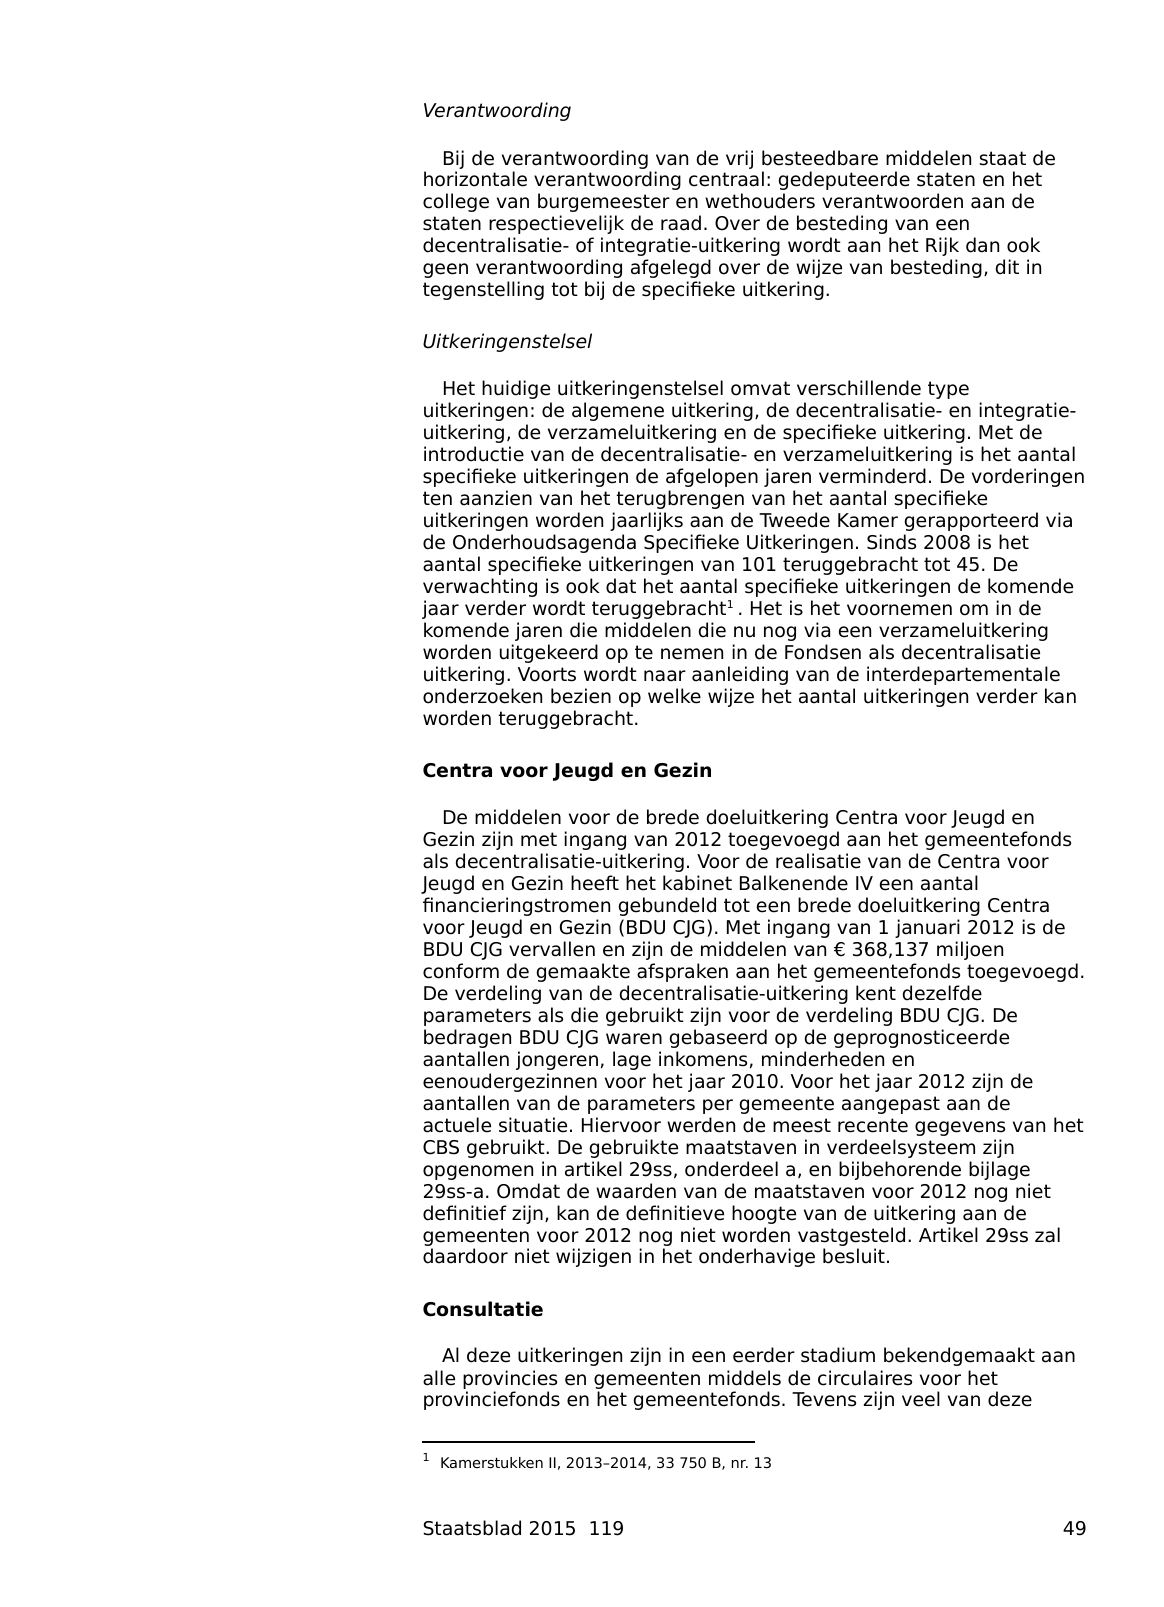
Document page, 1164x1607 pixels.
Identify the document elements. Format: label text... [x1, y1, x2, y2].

text Al deze uitkeringen zijn in een eerder stadium bekendgemaakt aan alle provincies en gemeenten middels de circulaires voor het provinciefonds en het gemeentefonds. Tevens zijn veel van deze [422, 1345, 1087, 1411]
text Bij de verantwoording van de vrij besteedbare middelen staat de horizontale verantwoording centraal: gedeputeerde staten en het college van burgemeester en wethouders verantwoorden aan de staten respectievelijk de raad. Over de besteding van een decentralisatie- of integratie-uitkering wordt aan het Rijk dan ook geen verantwoording afgelegd over de wijze van besteding, dit in tegenstelling tot bij de specifieke uitkering. [422, 147, 1087, 301]
text De middelen voor de brede doeluitkering Centra voor Jeugd en Gezin zijn met ingang van 2012 toegevoegd aan het gemeentefonds als decentralisatie-uitkering. Voor de realisatie van de Centra voor Jeugd en Gezin heeft het kabinet Balkenende IV een aantal financieringstromen gebundeld tot een brede doeluitkering Centra voor Jeugd en Gezin (BDU CJG). Met ingang van 1 januari 2012 is de BDU CJG vervallen en zijn de middelen van € 368,137 miljoen conform de gemaakte afspraken aan het gemeentefonds toegevoegd. De verdeling van de decentralisatie-uitkering kent dezelfde parameters als die gebruikt zijn voor de verdeling BDU CJG. De bedragen BDU CJG waren gebaseerd op de geprognosticeerde aantallen jongeren, lage inkomens, minderheden en eenoudergezinnen voor het jaar 2010. Voor het jaar 2012 zijn de aantallen van de parameters per gemeente aangepast aan de actuele situatie. Hiervoor werden de meest recente gegevens van het CBS gebruikt. De gebruikte maatstaven in verdeelsysteem zijn opgenomen in artikel 29ss, onderdeel a, en bijbehorende bijlage 29ss-a. Omdat de waarden van de maatstaven voor 2012 nog niet definitief zijn, kan de definitieve hoogte van de uitkering aan de gemeenten voor 2012 nog niet worden vastgesteld. Artikel 29ss zal daardoor niet wijzigen in het onderhavige besluit. [422, 807, 1087, 1268]
subtitle Consultatie [422, 1298, 1087, 1320]
subtitle Centra voor Jeugd en Gezin [422, 760, 1087, 782]
subtitle Uitkeringenstelsel [422, 331, 1087, 353]
subtitle Verantwoording [422, 100, 1087, 122]
text Kamerstukken II, 2013–2014, 33 750 B, nr. 13 [422, 1451, 1087, 1473]
text Het huidige uitkeringenstelsel omvat verschillende type uitkeringen: de algemene uitkering, de decentralisatie- en integratie-uitkering, de verzameluitkering en de specifieke uitkering. Met de introductie van de decentralisatie- en verzameluitkering is het aantal specifieke uitkeringen de afgelopen jaren verminderd. De vorderingen ten aanzien van het terugbrengen van het aantal specifieke uitkeringen worden jaarlijks aan de Tweede Kamer gerapporteerd via de Onderhoudsagenda Specifieke Uitkeringen. Sinds 2008 is het aantal specifieke uitkeringen van 101 teruggebracht tot 45. De verwachting is ook dat het aantal specifieke uitkeringen de komende jaar verder wordt teruggebracht. Het is het voornemen om in de komende jaren die middelen die nu nog via een verzameluitkering worden uitgekeerd op te nemen in de Fondsen als decentralisatie uitkering. Voorts wordt naar aanleiding van de interdepartementale onderzoeken bezien op welke wijze het aantal uitkeringen verder kan worden teruggebracht. [422, 378, 1087, 730]
